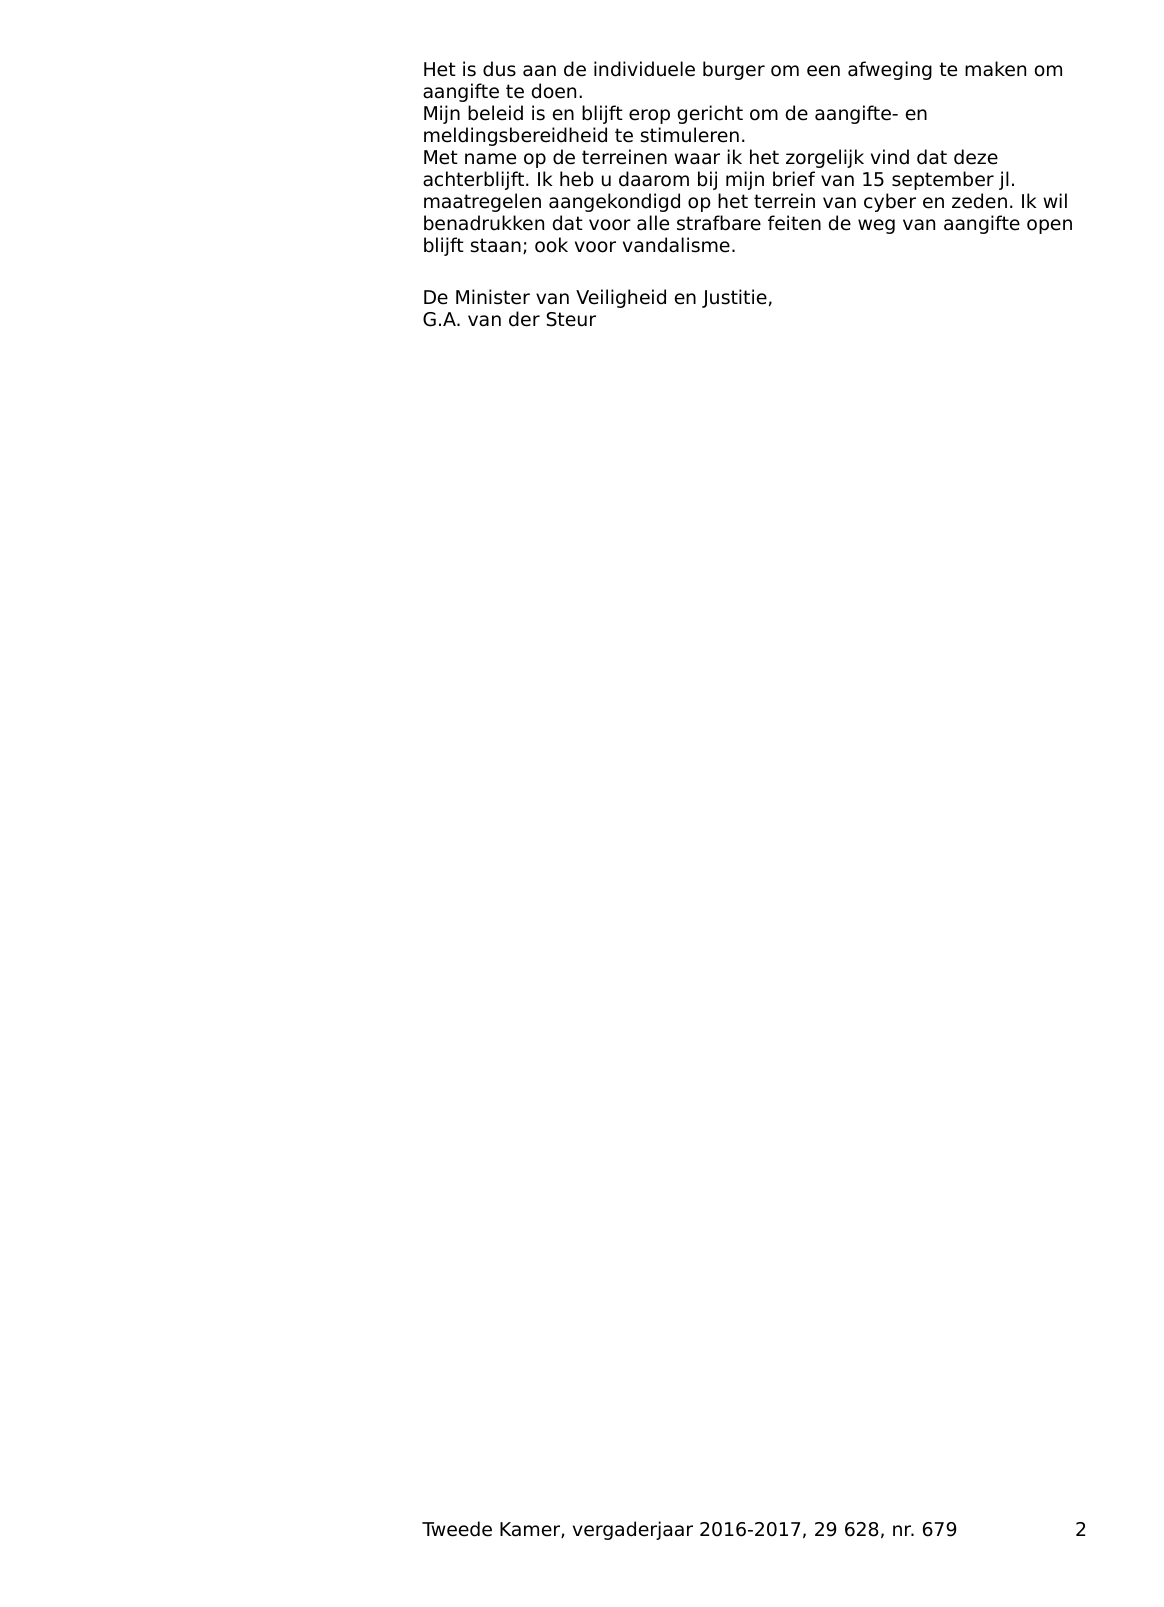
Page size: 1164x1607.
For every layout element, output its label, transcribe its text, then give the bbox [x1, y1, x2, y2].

text De Minister van Veiligheid en Justitie, G.A. van der Steur [422, 287, 1087, 331]
text Mijn beleid is en blijft erop gericht om de aangifte- en meldingsbereidheid te stimuleren. [422, 103, 1087, 147]
text Het is dus aan de individuele burger om een afweging te maken om aangifte te doen. [422, 59, 1087, 103]
text Met name op de terreinen waar ik het zorgelijk vind dat deze achterblijft. Ik heb u daarom bij mijn brief van 15 september jl. maatregelen aangekondigd op het terrein van cyber en zeden. Ik wil benadrukken dat voor alle strafbare feiten de weg van aangifte open blijft staan; ook voor vandalisme. [422, 147, 1087, 257]
